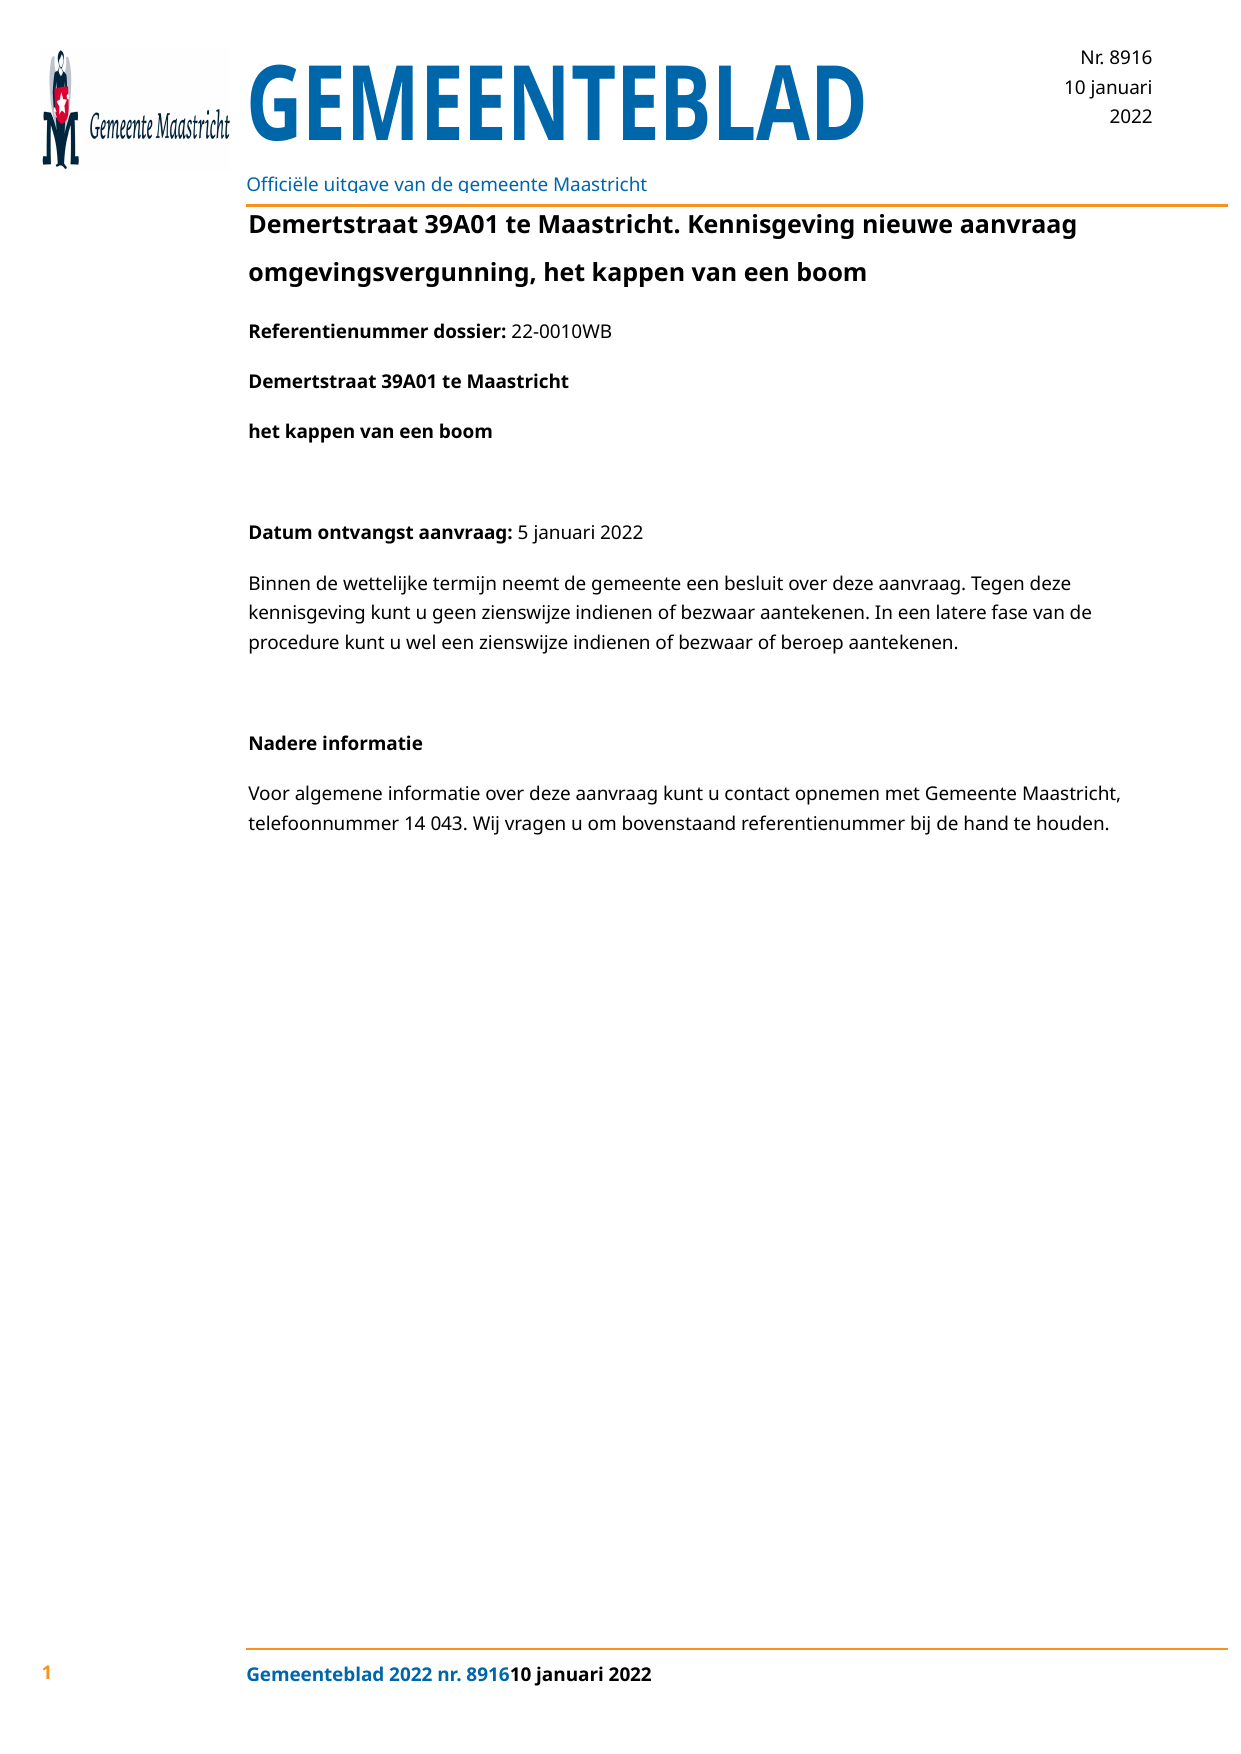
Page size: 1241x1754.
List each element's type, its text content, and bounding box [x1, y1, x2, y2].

text Binnen de wettelijke termijn neemt de gemeente een besluit over deze aanvraag. Tegen deze kennisgeving kunt u geen zienswijze indienen of bezwaar aantekenen. In een latere fase van de procedure kunt u wel een zienswijze indienen of bezwaar of beroep aantekenen. [248, 570, 1152, 655]
text Voor algemene informatie over deze aanvraag kunt u contact opnemen met Gemeente Maastricht, telefoonnummer 14 043. Wij vragen u om bovenstaand referentienummer bij de hand te houden. [248, 780, 1152, 836]
picture [41, 47, 231, 172]
text Datum ontvangst aanvraag: 5 januari 2022 [248, 519, 1152, 545]
text Demertstraat 39A01 te Maastricht. Kennisgeving nieuwe aanvraag omgevingsvergunning, het kappen van een boom [248, 207, 1152, 288]
text Referentienummer dossier: 22-0010WB [248, 318, 1152, 344]
text Nadere informatie [248, 730, 1152, 756]
text het kappen van een boom [248, 419, 1152, 444]
text Demertstraat 39A01 te Maastricht [248, 368, 1152, 394]
